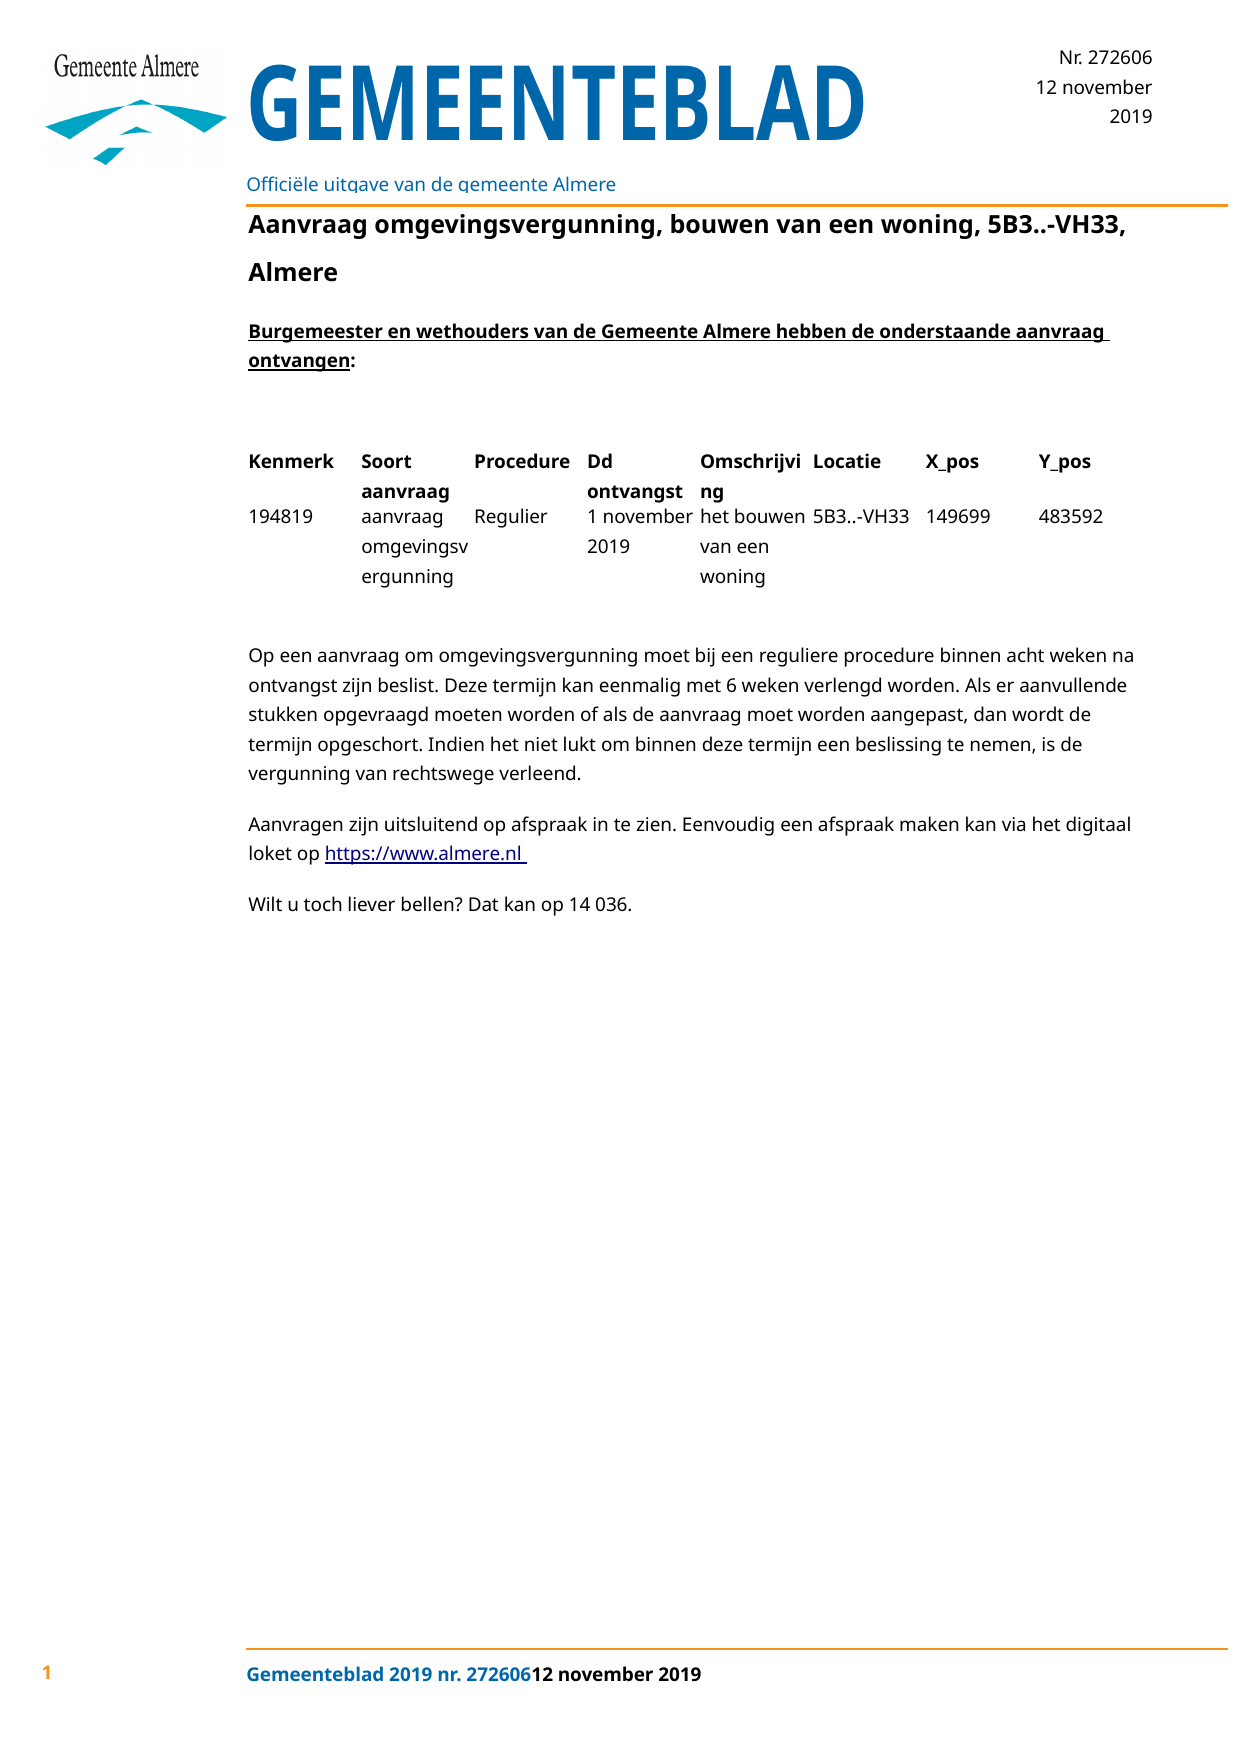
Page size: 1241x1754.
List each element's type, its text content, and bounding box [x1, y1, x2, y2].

table_header Omschrijving [700, 449, 813, 504]
table_header Kenmerk [248, 449, 361, 504]
table_header Y_pos [1039, 449, 1152, 504]
table_cell aanvraag omgevingsvergunning [361, 504, 474, 589]
table_cell het bouwen van een woning [700, 504, 813, 589]
text Aanvragen zijn uitsluitend op afspraak in te zien. Eenvoudig een afspraak maken kan via het digitaal loket op https://www.almere.nl [248, 811, 1152, 866]
text Op een aanvraag om omgevingsvergunning moet bij een reguliere procedure binnen acht weken na ontvangst zijn beslist. Deze termijn kan eenmalig met 6 weken verlengd worden. Als er aanvullende stukken opgevraagd moeten worden of als de aanvraag moet worden aangepast, dan wordt de termijn opgeschort. Indien het niet lukt om binnen deze termijn een beslissing te nemen, is de vergunning van rechtswege verleend. [248, 642, 1152, 786]
picture [41, 47, 231, 172]
table_header Soort aanvraag [361, 449, 474, 504]
table_cell 194819 [248, 504, 361, 589]
table_cell 1 november 2019 [587, 504, 700, 589]
text Aanvraag omgevingsvergunning, bouwen van een woning, 5B3..-VH33, Almere [248, 207, 1152, 288]
table_cell 5B3..-VH33 [813, 504, 926, 589]
table_header Dd ontvangst [587, 449, 700, 504]
table_header Procedure [474, 449, 587, 504]
text Wilt u toch liever bellen? Dat kan op 14 036. [248, 891, 1152, 917]
table_header Locatie [813, 449, 926, 504]
table_cell 149699 [926, 504, 1038, 589]
table_header X_pos [926, 449, 1038, 504]
table_cell Regulier [474, 504, 587, 589]
text Burgemeester en wethouders van de Gemeente Almere hebben de onderstaande aanvraag ontvangen: [248, 318, 1152, 373]
table_cell 483592 [1039, 504, 1152, 589]
